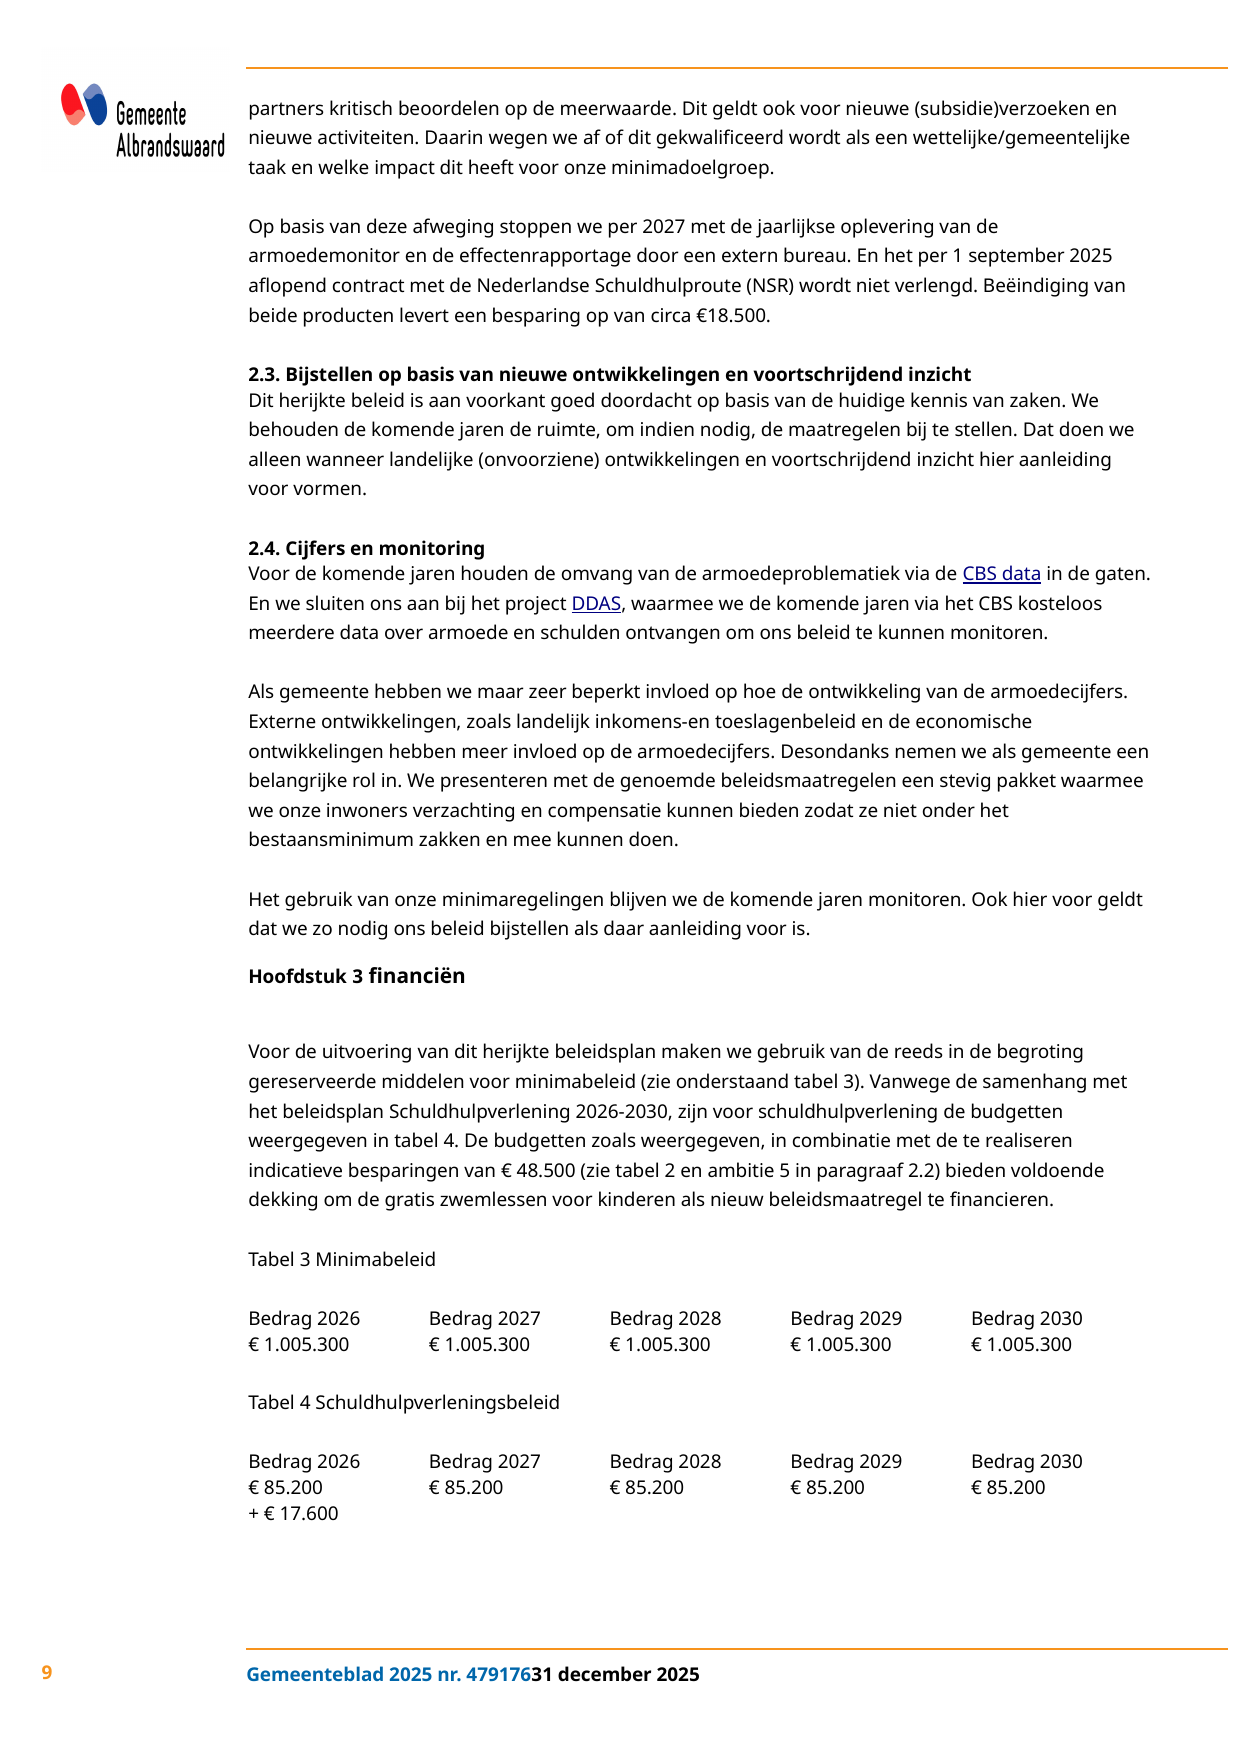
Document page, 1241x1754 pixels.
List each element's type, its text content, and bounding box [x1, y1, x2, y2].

picture [41, 47, 231, 172]
text 2.3. Bijstellen op basis van nieuwe ontwikkelingen en voortschrijdend inzicht [248, 361, 1152, 387]
text Als gemeente hebben we maar zeer beperkt invloed op hoe de ontwikkeling van de armoedecijfers. Externe ontwikkelingen, zoals landelijk inkomens-en toeslagenbeleid en de economische ontwikkelingen hebben meer invloed op de armoedecijfers. Desondanks nemen we als gemeente een belangrijke rol in. We presenteren met de genoemde beleidsmaatregelen een stevig pakket waarmee we onze inwoners verzachting en compensatie kunnen bieden zodat ze niet onder het bestaansminimum zakken en mee kunnen doen. [248, 679, 1152, 852]
table_header Bedrag 2026 [248, 1449, 429, 1474]
text 2.4. Cijfers en monitoring [248, 535, 1152, 560]
text Voor de komende jaren houden de omvang van de armoedeproblematiek via de CBS data in de gaten. En we sluiten ons aan bij het project DDAS, waarmee we de komende jaren via het CBS kosteloos meerdere data over armoede en schulden ontvangen om ons beleid te kunnen monitoren. [248, 560, 1152, 645]
table_header Bedrag 2027 [429, 1305, 609, 1331]
table_header Bedrag 2026 [248, 1305, 429, 1331]
table_cell € 1.005.300 [429, 1331, 609, 1357]
text Op basis van deze afweging stoppen we per 2027 met de jaarlijkse oplevering van de armoedemonitor en de effectenrapportage door een extern bureau. En het per 1 september 2025 aflopend contract met de Nederlandse Schuldhulproute (NSR) wordt niet verlengd. Beëindiging van beide producten levert een besparing op van circa €18.500. [248, 213, 1152, 328]
table_cell € 1.005.300 [609, 1331, 790, 1357]
table_header Bedrag 2030 [971, 1449, 1152, 1474]
table_header Bedrag 2028 [609, 1449, 790, 1474]
table_cell € 85.200 [790, 1474, 971, 1500]
text partners kritisch beoordelen op de meerwaarde. Dit geldt ook voor nieuwe (subsidie)verzoeken en nieuwe activiteiten. Daarin wegen we af of dit gekwalificeerd wordt als een wettelijke/gemeentelijke taak en welke impact dit heeft voor onze minimadoelgroep. [248, 95, 1152, 180]
table_cell € 85.200 [609, 1474, 790, 1500]
text Dit herijkte beleid is aan voorkant goed doordacht op basis van de huidige kennis van zaken. We behouden de komende jaren de ruimte, om indien nodig, de maatregelen bij te stellen. Dat doen we alleen wanneer landelijke (onvoorziene) ontwikkelingen en voortschrijdend inzicht hier aanleiding voor vormen. [248, 387, 1152, 501]
table_cell € 85.200 [971, 1474, 1152, 1500]
table_cell € 1.005.300 [971, 1331, 1152, 1357]
table_header Bedrag 2028 [609, 1305, 790, 1331]
text Hoofdstuk 3 financiën [248, 961, 1152, 989]
text Tabel 4 Schuldhulpverleningsbeleid [248, 1389, 1152, 1415]
table_header Bedrag 2029 [790, 1449, 971, 1474]
table_cell [609, 1500, 790, 1526]
table_cell [429, 1500, 609, 1526]
table_cell € 1.005.300 [790, 1331, 971, 1357]
text Voor de uitvoering van dit herijkte beleidsplan maken we gebruik van de reeds in de begroting gereserveerde middelen voor minimabeleid (zie onderstaand tabel 3). Vanwege de samenhang met het beleidsplan Schuldhulpverlening 2026-2030, zijn voor schuldhulpverlening de budgetten weergegeven in tabel 4. De budgetten zoals weergegeven, in combinatie met de te realiseren indicatieve besparingen van € 48.500 (zie tabel 2 en ambitie 5 in paragraaf 2.2) bieden voldoende dekking om de gratis zwemlessen voor kinderen als nieuw beleidsmaatregel te financieren. [248, 1039, 1152, 1212]
text Tabel 3 Minimabeleid [248, 1246, 1152, 1272]
table_cell [971, 1500, 1152, 1526]
table_cell € 85.200 [248, 1474, 429, 1500]
table_header Bedrag 2027 [429, 1449, 609, 1474]
table_header Bedrag 2029 [790, 1305, 971, 1331]
table_cell + € 17.600 [248, 1500, 429, 1526]
table_header Bedrag 2030 [971, 1305, 1152, 1331]
table_cell € 85.200 [429, 1474, 609, 1500]
text Het gebruik van onze minimaregelingen blijven we de komende jaren monitoren. Ook hier voor geldt dat we zo nodig ons beleid bijstellen als daar aanleiding voor is. [248, 886, 1152, 941]
table_cell € 1.005.300 [248, 1331, 429, 1357]
table_cell [790, 1500, 971, 1526]
